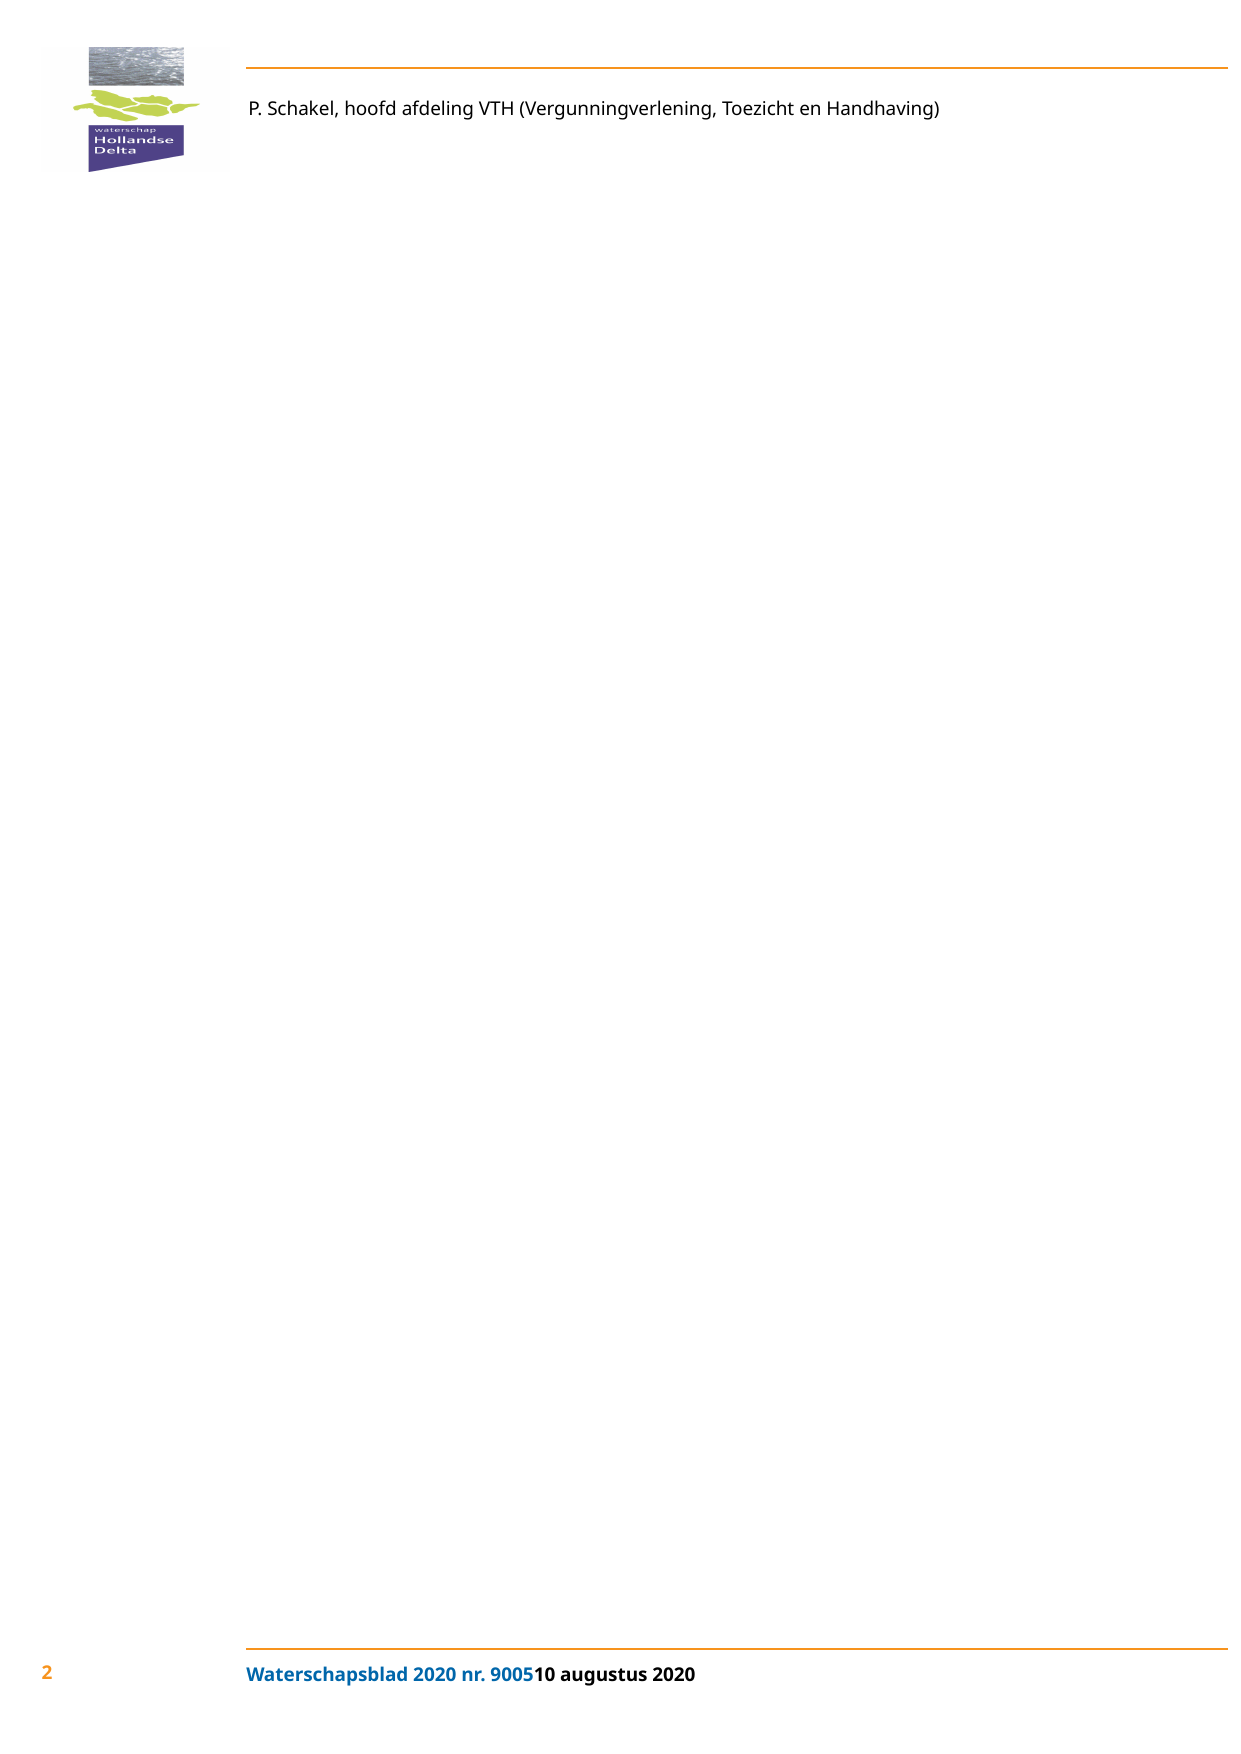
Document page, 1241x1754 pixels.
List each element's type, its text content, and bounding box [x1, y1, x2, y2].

text P. Schakel, hoofd afdeling VTH (Vergunningverlening, Toezicht en Handhaving) [248, 95, 1152, 121]
picture [41, 47, 231, 172]
